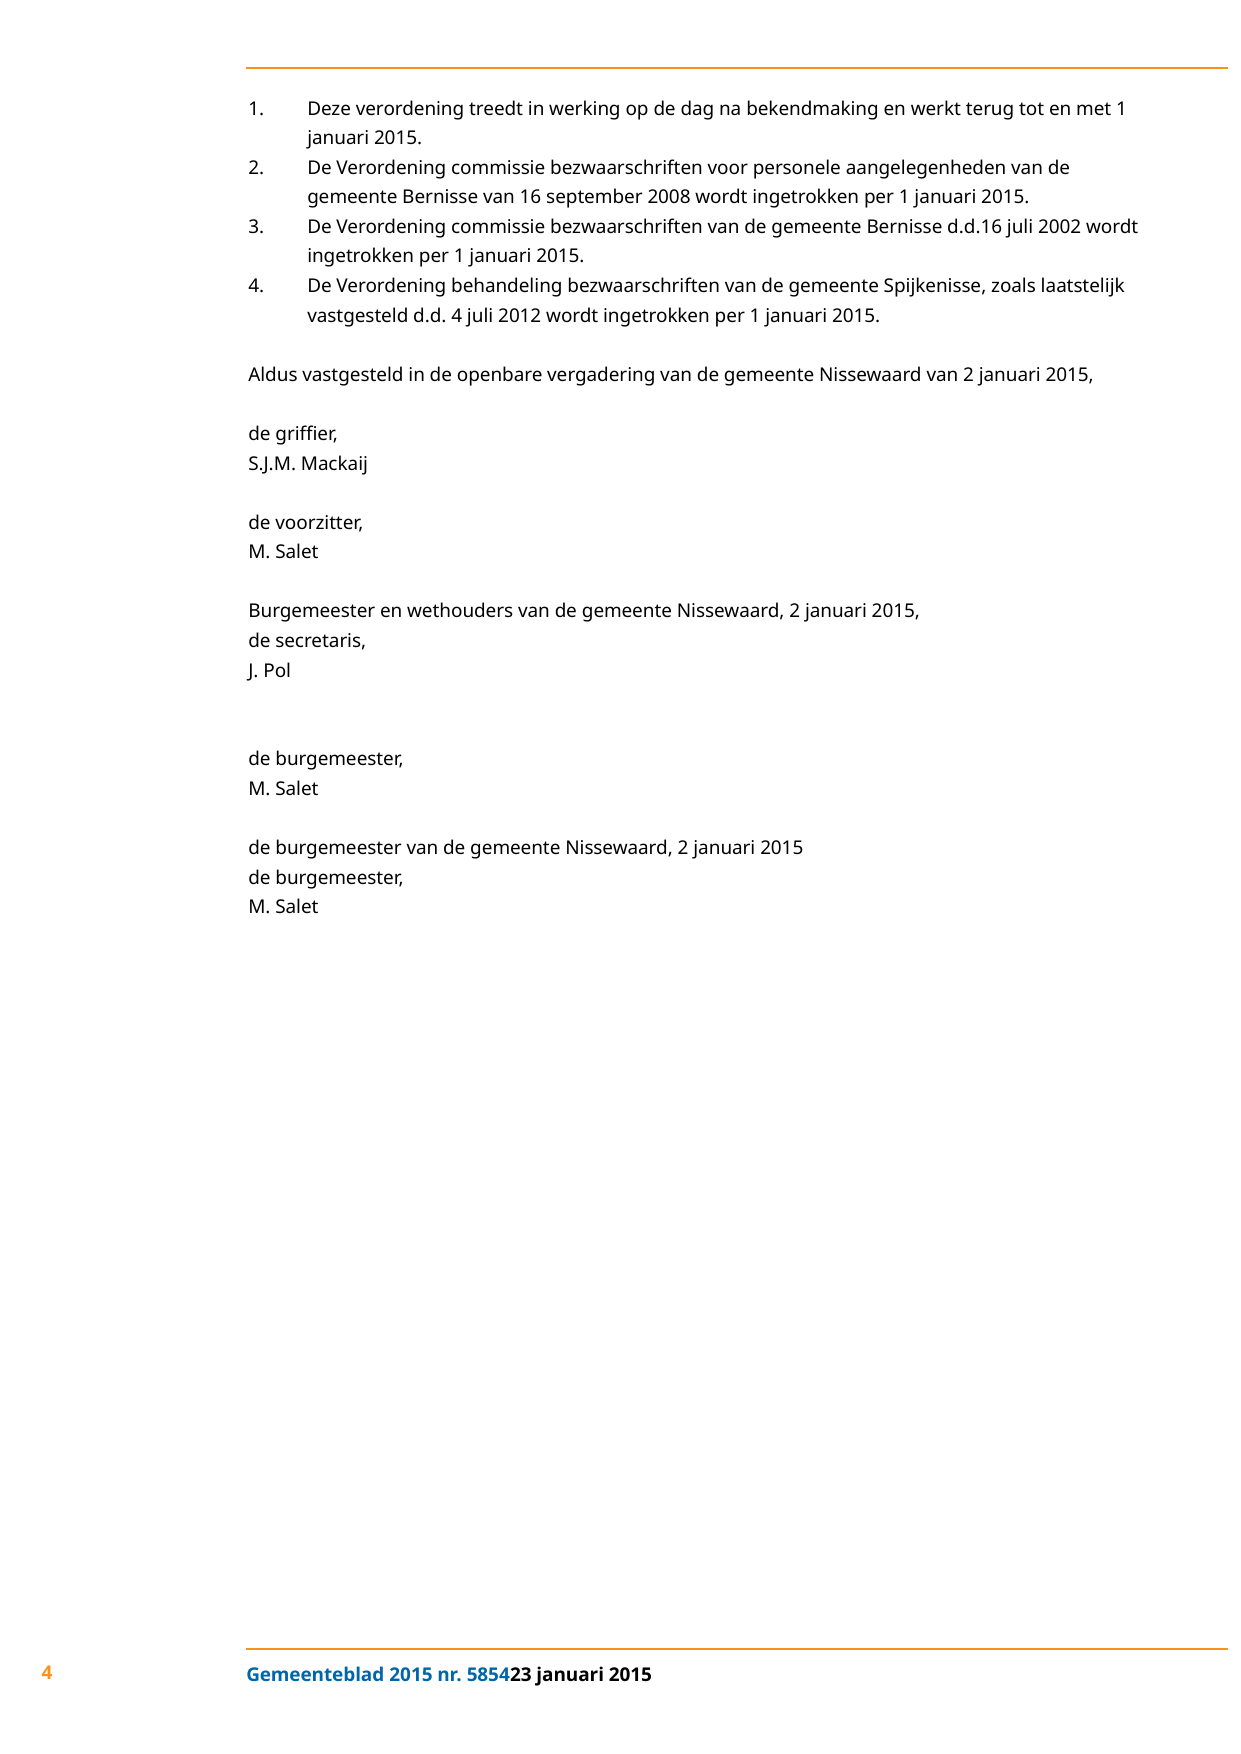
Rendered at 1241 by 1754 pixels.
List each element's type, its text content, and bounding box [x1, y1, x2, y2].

list De Verordening commissie bezwaarschriften van de gemeente Bernisse d.d.16 juli 2002 wordt ingetrokken per 1 januari 2015. [248, 213, 1152, 268]
text de secretaris, [248, 627, 1152, 653]
list De Verordening commissie bezwaarschriften voor personele aangelegenheden van de gemeente Bernisse van 16 september 2008 wordt ingetrokken per 1 januari 2015. [248, 154, 1152, 209]
text de voorzitter, [248, 509, 1152, 535]
list De Verordening behandeling bezwaarschriften van de gemeente Spijkenisse, zoals laatstelijk vastgesteld d.d. 4 juli 2012 wordt ingetrokken per 1 januari 2015. [248, 272, 1152, 328]
text Burgemeester en wethouders van de gemeente Nissewaard, 2 januari 2015, [248, 598, 1152, 623]
text J. Pol [248, 657, 1152, 683]
text S.J.M. Mackaij [248, 450, 1152, 476]
list Deze verordening treedt in werking op de dag na bekendmaking en werkt terug tot en met 1 januari 2015. [248, 95, 1152, 150]
text M. Salet [248, 538, 1152, 564]
text M. Salet [248, 775, 1152, 801]
text de burgemeester van de gemeente Nissewaard, 2 januari 2015 [248, 834, 1152, 860]
text de griffier, [248, 420, 1152, 446]
text de burgemeester, [248, 746, 1152, 771]
text Aldus vastgesteld in de openbare vergadering van de gemeente Nissewaard van 2 januari 2015, [248, 361, 1152, 387]
text M. Salet [248, 893, 1152, 919]
picture [41, 47, 231, 172]
text de burgemeester, [248, 864, 1152, 890]
